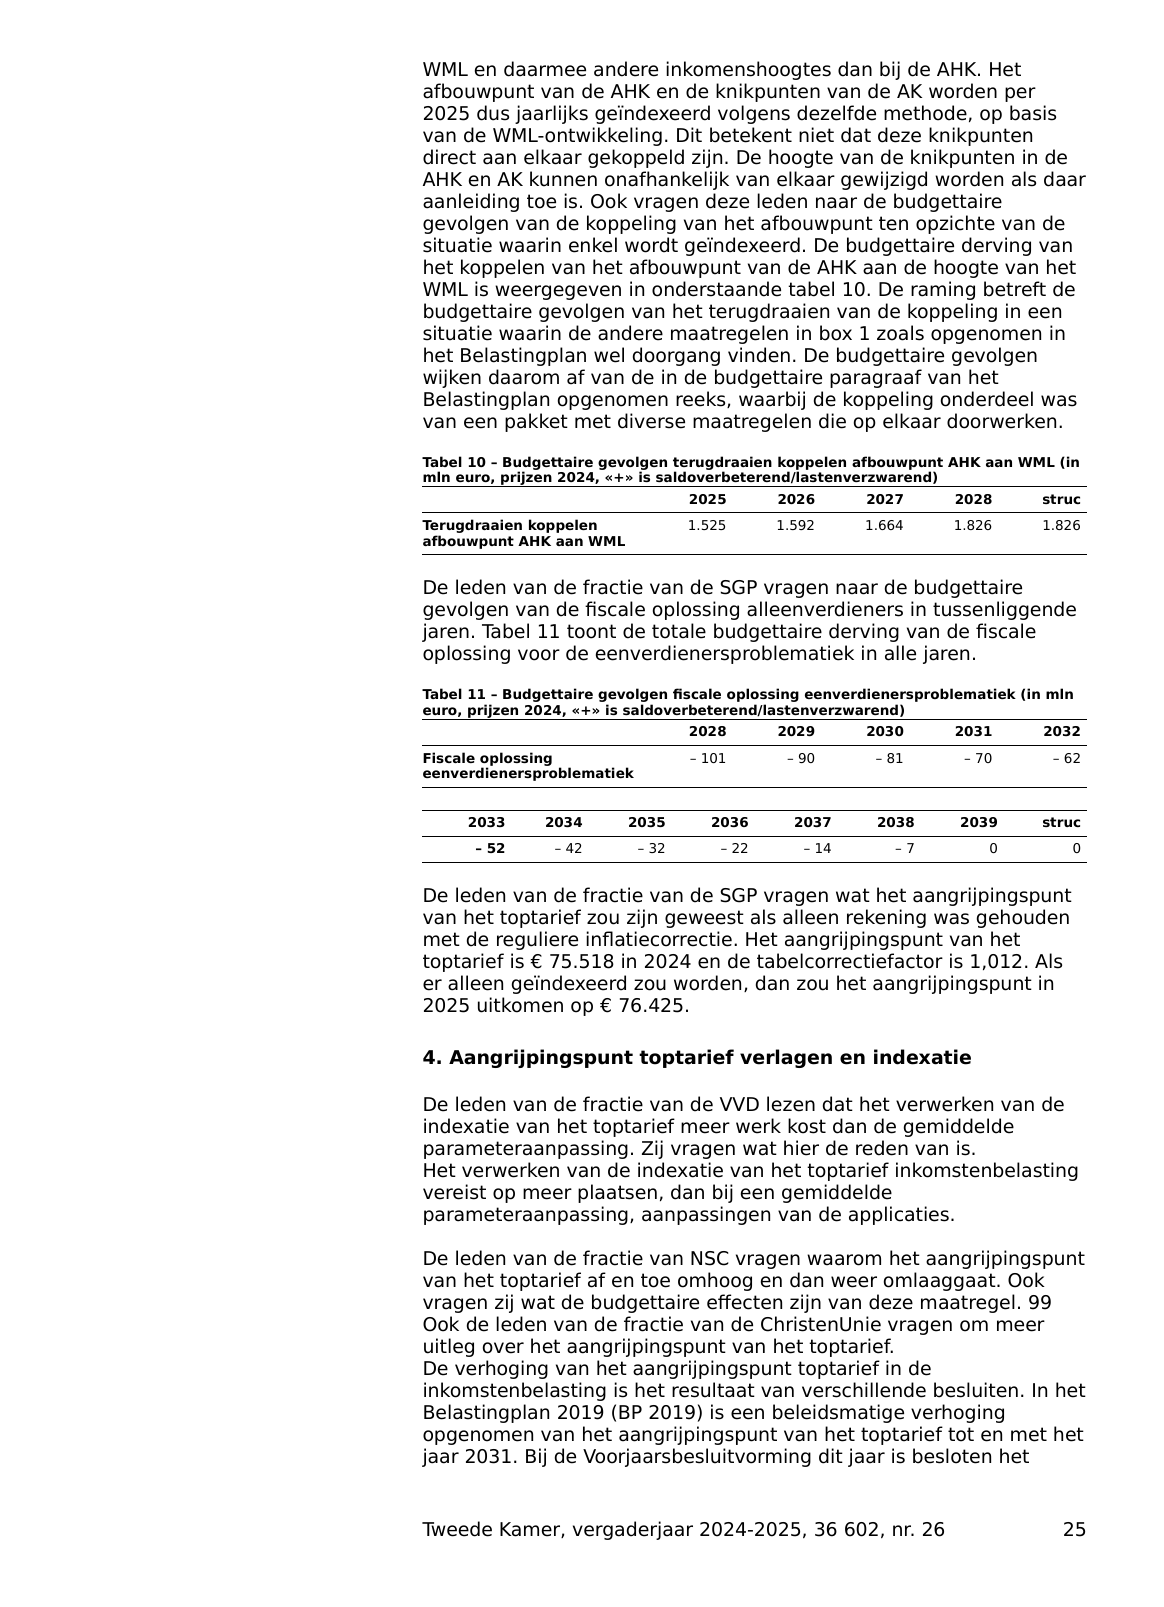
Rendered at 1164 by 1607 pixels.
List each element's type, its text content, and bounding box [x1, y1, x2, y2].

table_cell – 70 [910, 746, 998, 787]
text De verhoging van het aangrijpingspunt toptarief in de inkomstenbelasting is het resultaat van verschillende besluiten. In het Belastingplan 2019 (BP 2019) is een beleidsmatige verhoging opgenomen van het aangrijpingspunt van het toptarief tot en met het jaar 2031. Bij de Voorjaarsbesluitvorming dit jaar is besloten het [422, 1358, 1087, 1468]
table_cell 1.592 [732, 513, 821, 554]
table_cell 2026 [732, 487, 821, 512]
table_cell 2029 [732, 720, 821, 745]
table_cell Terugdraaien koppelen afbouwpunt AHK aan WML [422, 513, 644, 554]
table_cell [422, 487, 644, 512]
table_cell 2025 [644, 487, 732, 512]
table_cell 1.664 [821, 513, 909, 554]
table_cell Fiscale oplossing eenverdienersproblematiek [422, 746, 644, 787]
table_cell – 62 [998, 746, 1087, 787]
text De leden van de fractie van NSC vragen waarom het aangrijpingspunt van het toptarief af en toe omhoog en dan weer omlaaggaat. Ook vragen zij wat de budgettaire effecten zijn van deze maatregel. 99 Ook de leden van de fractie van de ChristenUnie vragen om meer uitleg over het aangrijpingspunt van het toptarief. [422, 1248, 1087, 1358]
table_cell – 14 [754, 837, 837, 862]
table_header 2036 [671, 811, 754, 836]
table_cell 2032 [998, 720, 1087, 745]
text De leden van de fractie van de VVD lezen dat het verwerken van de indexatie van het toptarief meer werk kost dan de gemiddelde parameteraanpassing. Zij vragen wat hier de reden van is. [422, 1094, 1087, 1160]
table_header struc [1004, 811, 1087, 836]
text WML en daarmee andere inkomenshoogtes dan bij de AHK. Het afbouwpunt van de AHK en de knikpunten van de AK worden per 2025 dus jaarlijks geïndexeerd volgens dezelfde methode, op basis van de WML-ontwikkeling. Dit betekent niet dat deze knikpunten direct aan elkaar gekoppeld zijn. De hoogte van de knikpunten in de AHK en AK kunnen onafhankelijk van elkaar gewijzigd worden als daar aanleiding toe is. Ook vragen deze leden naar de budgettaire gevolgen van de koppeling van het afbouwpunt ten opzichte van de situatie waarin enkel wordt geïndexeerd. De budgettaire derving van het koppelen van het afbouwpunt van de AHK aan de hoogte van het WML is weergegeven in onderstaande tabel 10. De raming betreft de budgettaire gevolgen van het terugdraaien van de koppeling in een situatie waarin de andere maatregelen in box 1 zoals opgenomen in het Belastingplan wel doorgang vinden. De budgettaire gevolgen wijken daarom af van de in de budgettaire paragraaf van het Belastingplan opgenomen reeks, waarbij de koppeling onderdeel was van een pakket met diverse maatregelen die op elkaar doorwerken. [422, 59, 1087, 433]
table_cell [422, 720, 644, 745]
table_cell 1.826 [998, 513, 1087, 554]
table_cell 0 [920, 837, 1003, 862]
table_cell – 101 [644, 746, 732, 787]
table_cell – 81 [821, 746, 909, 787]
table_cell struc [998, 487, 1087, 512]
table_header Tabel 10 – Budgettaire gevolgen terugdraaien koppelen afbouwpunt AHK aan WML (in mln euro, prijzen 2024, «+» is saldoverbeterend/lastenverzwarend) [422, 455, 1087, 486]
table_cell – 22 [671, 837, 754, 862]
table_cell – 52 [422, 837, 505, 862]
table_cell 1.826 [910, 513, 998, 554]
table_cell – 32 [588, 837, 671, 862]
table_cell – 42 [505, 837, 588, 862]
text De leden van de fractie van de SGP vragen naar de budgettaire gevolgen van de fiscale oplossing alleenverdieners in tussenliggende jaren. Tabel 11 toont de totale budgettaire derving van de fiscale oplossing voor de eenverdienersproblematiek in alle jaren. [422, 577, 1087, 665]
table_header 2033 [422, 811, 505, 836]
subtitle 4. Aangrijpingspunt toptarief verlagen en indexatie [422, 1047, 1087, 1069]
table_header 2039 [920, 811, 1003, 836]
table_header Tabel 11 – Budgettaire gevolgen fiscale oplossing eenverdienersproblematiek (in mln euro, prijzen 2024, «+» is saldoverbeterend/lastenverzwarend) [422, 687, 1087, 718]
table_cell 2028 [910, 487, 998, 512]
table_cell 0 [1004, 837, 1087, 862]
table_cell 2027 [821, 487, 909, 512]
table_header 2038 [838, 811, 920, 836]
table_cell 1.525 [644, 513, 732, 554]
table_header 2037 [754, 811, 837, 836]
table_cell – 90 [732, 746, 821, 787]
text Het verwerken van de indexatie van het toptarief inkomstenbelasting vereist op meer plaatsen, dan bij een gemiddelde parameteraanpassing, aanpassingen van de applicaties. [422, 1160, 1087, 1226]
table_cell 2030 [821, 720, 909, 745]
table_cell 2031 [910, 720, 998, 745]
table_header 2034 [505, 811, 588, 836]
text De leden van de fractie van de SGP vragen wat het aangrijpingspunt van het toptarief zou zijn geweest als alleen rekening was gehouden met de reguliere inflatiecorrectie. Het aangrijpingspunt van het toptarief is € 75.518 in 2024 en de tabelcorrectiefactor is 1,012. Als er alleen geïndexeerd zou worden, dan zou het aangrijpingspunt in 2025 uitkomen op € 76.425. [422, 885, 1087, 1017]
table_cell – 7 [838, 837, 920, 862]
table_cell 2028 [644, 720, 732, 745]
table_header 2035 [588, 811, 671, 836]
